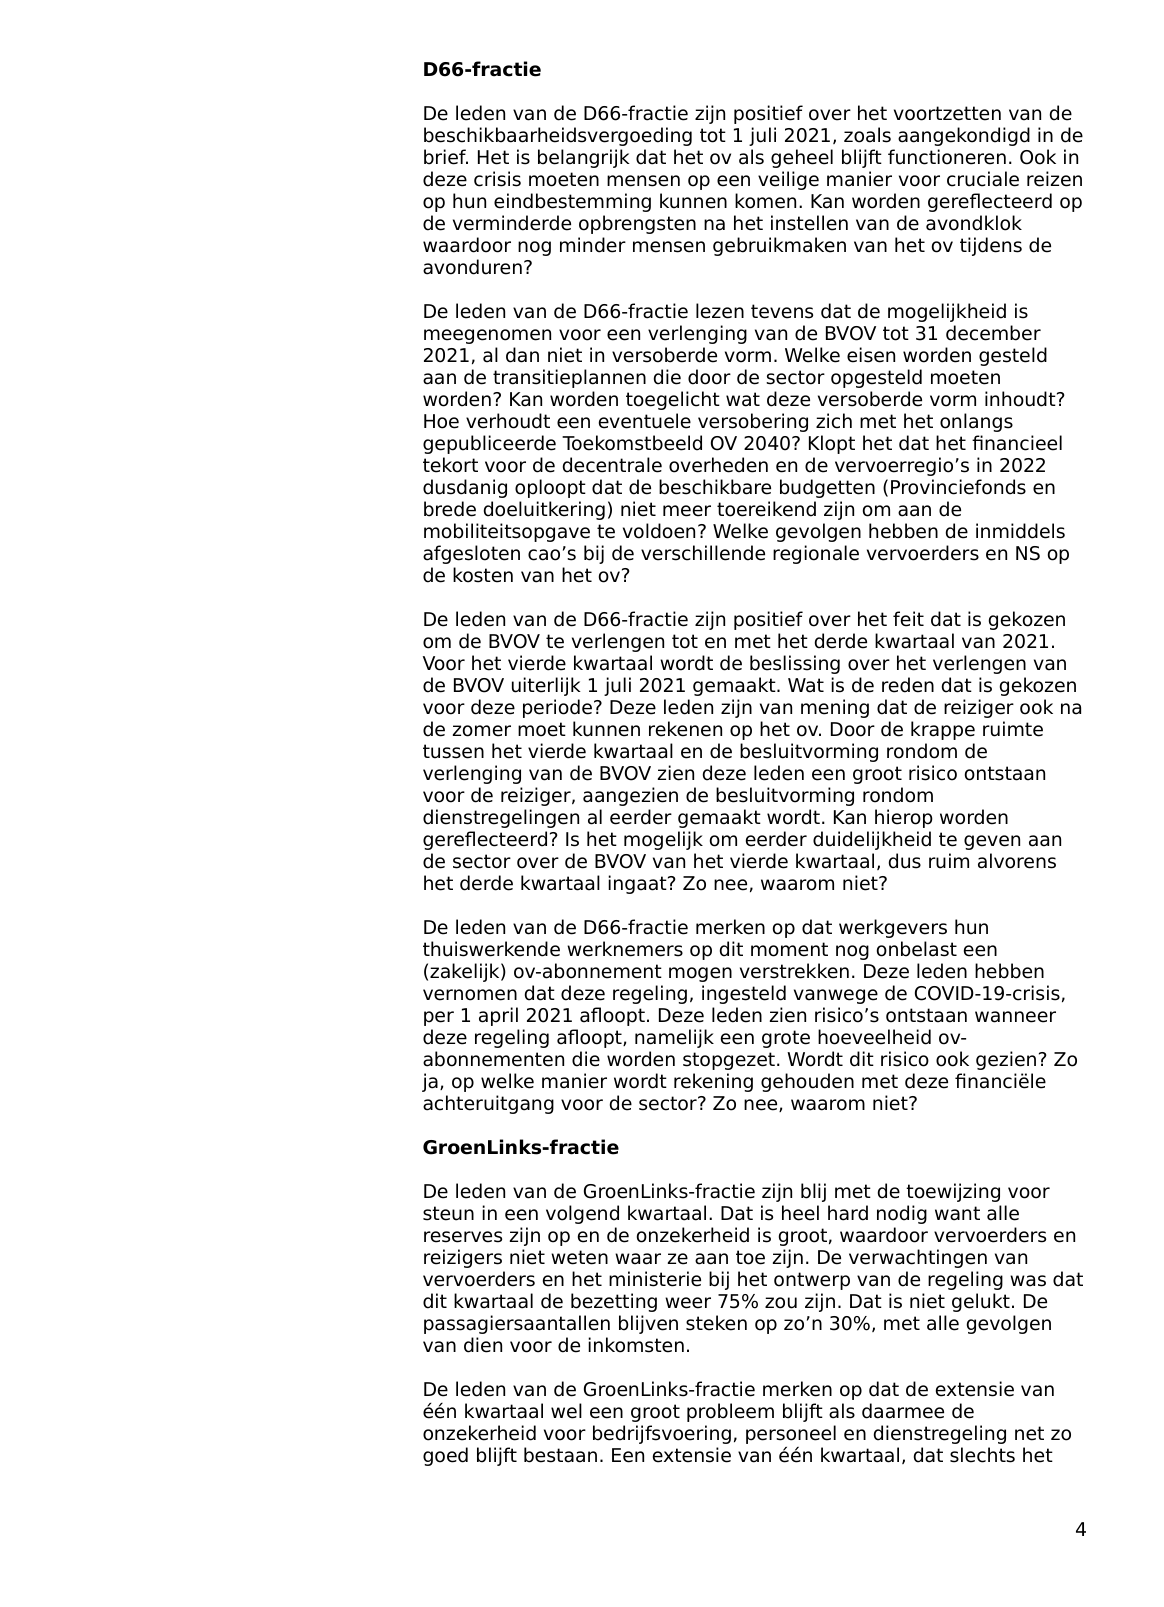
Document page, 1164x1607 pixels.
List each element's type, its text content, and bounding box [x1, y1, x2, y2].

subtitle GroenLinks-fractie [422, 1137, 1087, 1159]
text De leden van de D66-fractie merken op dat werkgevers hun thuiswerkende werknemers op dit moment nog onbelast een (zakelijk) ov-abonnement mogen verstrekken. Deze leden hebben vernomen dat deze regeling, ingesteld vanwege de COVID-19-crisis, per 1 april 2021 afloopt. Deze leden zien risico’s ontstaan wanneer deze regeling afloopt, namelijk een grote hoeveelheid ov-abonnementen die worden stopgezet. Wordt dit risico ook gezien? Zo ja, op welke manier wordt rekening gehouden met deze financiële achteruitgang voor de sector? Zo nee, waarom niet? [422, 917, 1087, 1115]
text De leden van de GroenLinks-fractie zijn blij met de toewijzing voor steun in een volgend kwartaal. Dat is heel hard nodig want alle reserves zijn op en de onzekerheid is groot, waardoor vervoerders en reizigers niet weten waar ze aan toe zijn. De verwachtingen van vervoerders en het ministerie bij het ontwerp van de regeling was dat dit kwartaal de bezetting weer 75% zou zijn. Dat is niet gelukt. De passagiersaantallen blijven steken op zo’n 30%, met alle gevolgen van dien voor de inkomsten. [422, 1181, 1087, 1357]
text De leden van de D66-fractie zijn positief over het feit dat is gekozen om de BVOV te verlengen tot en met het derde kwartaal van 2021. Voor het vierde kwartaal wordt de beslissing over het verlengen van de BVOV uiterlijk 1 juli 2021 gemaakt. Wat is de reden dat is gekozen voor deze periode? Deze leden zijn van mening dat de reiziger ook na de zomer moet kunnen rekenen op het ov. Door de krappe ruimte tussen het vierde kwartaal en de besluitvorming rondom de verlenging van de BVOV zien deze leden een groot risico ontstaan voor de reiziger, aangezien de besluitvorming rondom dienstregelingen al eerder gemaakt wordt. Kan hierop worden gereflecteerd? Is het mogelijk om eerder duidelijkheid te geven aan de sector over de BVOV van het vierde kwartaal, dus ruim alvorens het derde kwartaal ingaat? Zo nee, waarom niet? [422, 609, 1087, 895]
text De leden van de GroenLinks-fractie merken op dat de extensie van één kwartaal wel een groot probleem blijft als daarmee de onzekerheid voor bedrijfsvoering, personeel en dienstregeling net zo goed blijft bestaan. Een extensie van één kwartaal, dat slechts het [422, 1379, 1087, 1467]
text De leden van de D66-fractie zijn positief over het voortzetten van de beschikbaarheidsvergoeding tot 1 juli 2021, zoals aangekondigd in de brief. Het is belangrijk dat het ov als geheel blijft functioneren. Ook in deze crisis moeten mensen op een veilige manier voor cruciale reizen op hun eindbestemming kunnen komen. Kan worden gereflecteerd op de verminderde opbrengsten na het instellen van de avondklok waardoor nog minder mensen gebruikmaken van het ov tijdens de avonduren? [422, 103, 1087, 279]
text De leden van de D66-fractie lezen tevens dat de mogelijkheid is meegenomen voor een verlenging van de BVOV tot 31 december 2021, al dan niet in versoberde vorm. Welke eisen worden gesteld aan de transitieplannen die door de sector opgesteld moeten worden? Kan worden toegelicht wat deze versoberde vorm inhoudt? Hoe verhoudt een eventuele versobering zich met het onlangs gepubliceerde Toekomstbeeld OV 2040? Klopt het dat het financieel tekort voor de decentrale overheden en de vervoerregio’s in 2022 dusdanig oploopt dat de beschikbare budgetten (Provinciefonds en brede doeluitkering) niet meer toereikend zijn om aan de mobiliteitsopgave te voldoen? Welke gevolgen hebben de inmiddels afgesloten cao’s bij de verschillende regionale vervoerders en NS op de kosten van het ov? [422, 301, 1087, 587]
subtitle D66-fractie [422, 59, 1087, 81]
